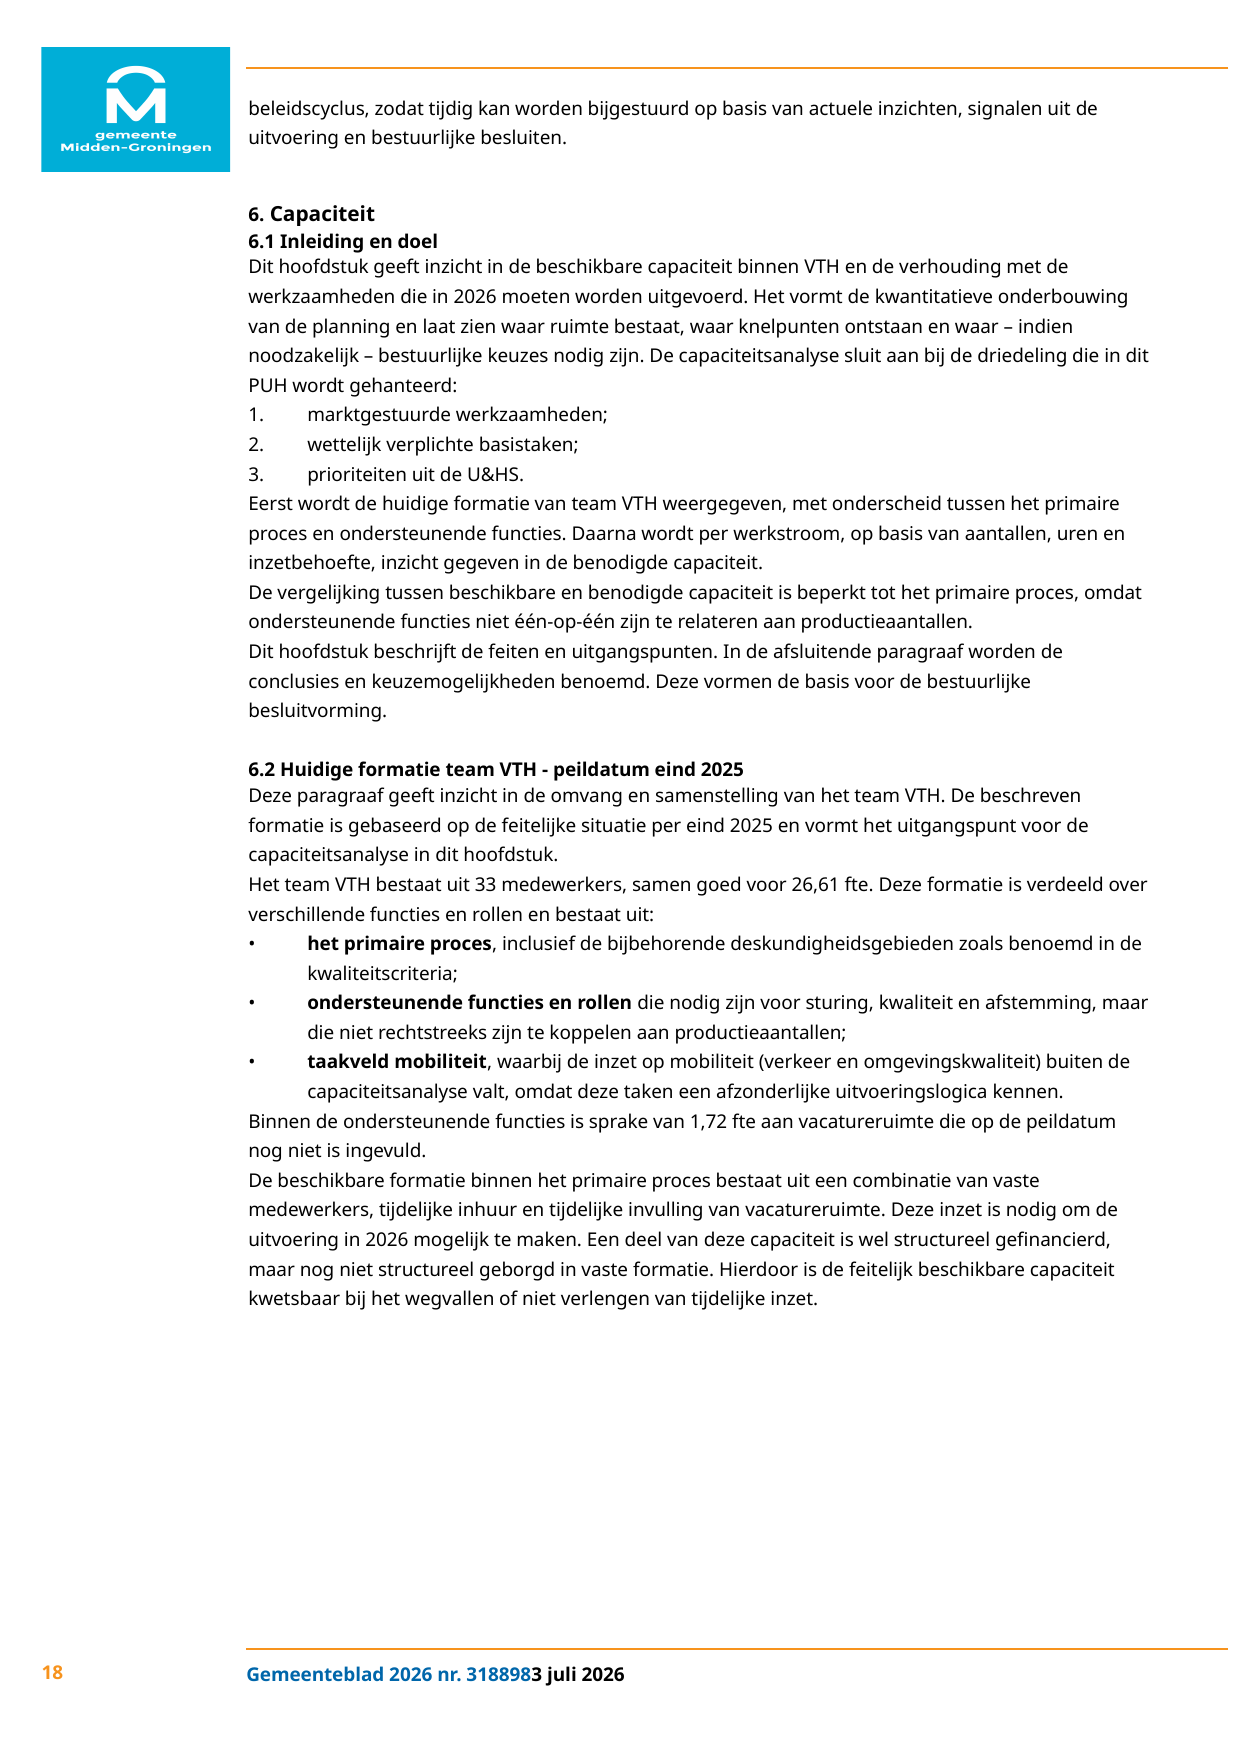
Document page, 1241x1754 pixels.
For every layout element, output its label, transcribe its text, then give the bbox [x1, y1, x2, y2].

list ondersteunende functies en rollen die nodig zijn voor sturing, kwaliteit en afstemming, maar die niet rechtstreeks zijn te koppelen aan productieaantallen; [248, 989, 1152, 1045]
list marktgestuurde werkzaamheden; [248, 402, 1152, 427]
text Dit hoofdstuk beschrijft de feiten en uitgangspunten. In de afsluitende paragraaf worden de conclusies en keuzemogelijkheden benoemd. Deze vormen de basis voor de bestuurlijke besluitvorming. [248, 638, 1152, 723]
text Het team VTH bestaat uit 33 medewerkers, samen goed voor 26,61 fte. Deze formatie is verdeeld over verschillende functies en rollen en bestaat uit: [248, 871, 1152, 926]
text De vergelijking tussen beschikbare en benodigde capaciteit is beperkt tot het primaire proces, omdat ondersteunende functies niet één-op-één zijn te relateren aan productieaantallen. [248, 579, 1152, 634]
list wettelijk verplichte basistaken; [248, 431, 1152, 457]
list prioriteiten uit de U&HS. [248, 461, 1152, 487]
text beleidscyclus, zodat tijdig kan worden bijgestuurd op basis van actuele inzichten, signalen uit de uitvoering en bestuurlijke besluiten. [248, 95, 1152, 150]
text 6.2 Huidige formatie team VTH - peildatum eind 2025 [248, 757, 1152, 782]
list het primaire proces, inclusief de bijbehorende deskundigheidsgebieden zoals benoemd in de kwaliteitscriteria; [248, 930, 1152, 986]
picture [107, 89, 165, 122]
text Dit hoofdstuk geeft inzicht in de beschikbare capaciteit binnen VTH en de verhouding met de werkzaamheden die in 2026 moeten worden uitgevoerd. Het vormt de kwantitatieve onderbouwing van de planning en laat zien waar ruimte bestaat, waar knelpunten ontstaan en waar – indien noodzakelijk – bestuurlijke keuzes nodig zijn. De capaciteitsanalyse sluit aan bij de driedeling die in dit PUH wordt gehanteerd: [248, 254, 1152, 398]
text 6.1 Inleiding en doel [248, 228, 1152, 254]
text Eerst wordt de huidige formatie van team VTH weergegeven, met onderscheid tussen het primaire proces en ondersteunende functies. Daarna wordt per werkstroom, op basis van aantallen, uren en inzetbehoefte, inzicht gegeven in de benodigde capaciteit. [248, 490, 1152, 575]
text De beschikbare formatie binnen het primaire proces bestaat uit een combinatie van vaste medewerkers, tijdelijke inhuur en tijdelijke invulling van vacatureruimte. Deze inzet is nodig om de uitvoering in 2026 mogelijk te maken. Een deel van deze capaciteit is wel structureel gefinancierd, maar nog niet structureel geborgd in vaste formatie. Hierdoor is de feitelijk beschikbare capaciteit kwetsbaar bij het wegvallen of niet verlengen van tijdelijke inzet. [248, 1167, 1152, 1311]
text Deze paragraaf geeft inzicht in de omvang en samenstelling van het team VTH. De beschreven formatie is gebaseerd op de feitelijke situatie per eind 2025 en vormt het uitgangspunt voor de capaciteitsanalyse in dit hoofdstuk. [248, 782, 1152, 867]
list taakveld mobiliteit, waarbij de inzet op mobiliteit (verkeer en omgevingskwaliteit) buiten de capaciteitsanalyse valt, omdat deze taken een afzonderlijke uitvoeringslogica kennen. [248, 1049, 1152, 1104]
text Binnen de ondersteunende functies is sprake van 1,72 fte aan vacatureruimte die op de peildatum nog niet is ingevuld. [248, 1108, 1152, 1163]
picture [108, 66, 164, 82]
text 6. Capaciteit [248, 199, 1152, 228]
picture [184, 146, 190, 153]
